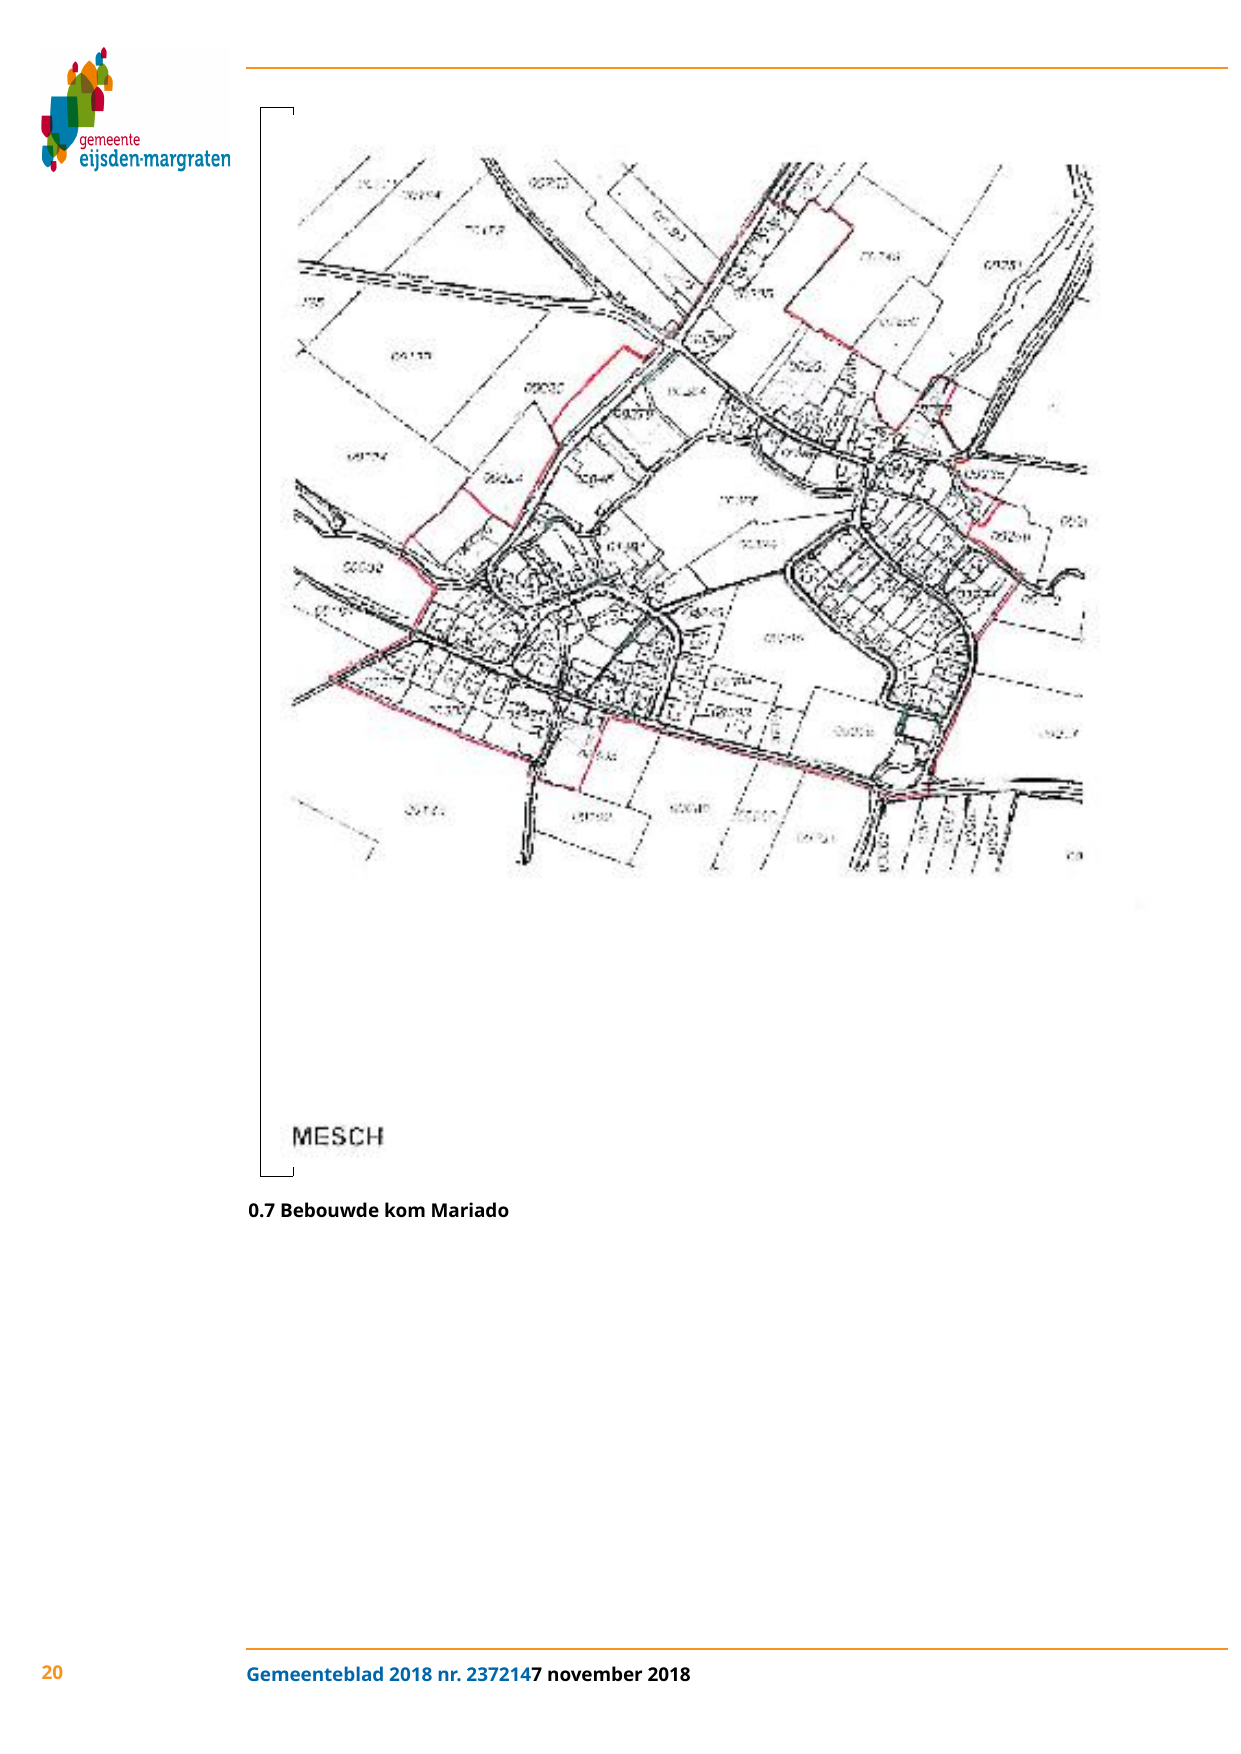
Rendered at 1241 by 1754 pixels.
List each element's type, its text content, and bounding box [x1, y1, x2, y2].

text 0.7 Bebouwde kom Mariado [248, 1197, 1152, 1223]
picture [268, 115, 1155, 1167]
picture [41, 47, 231, 172]
